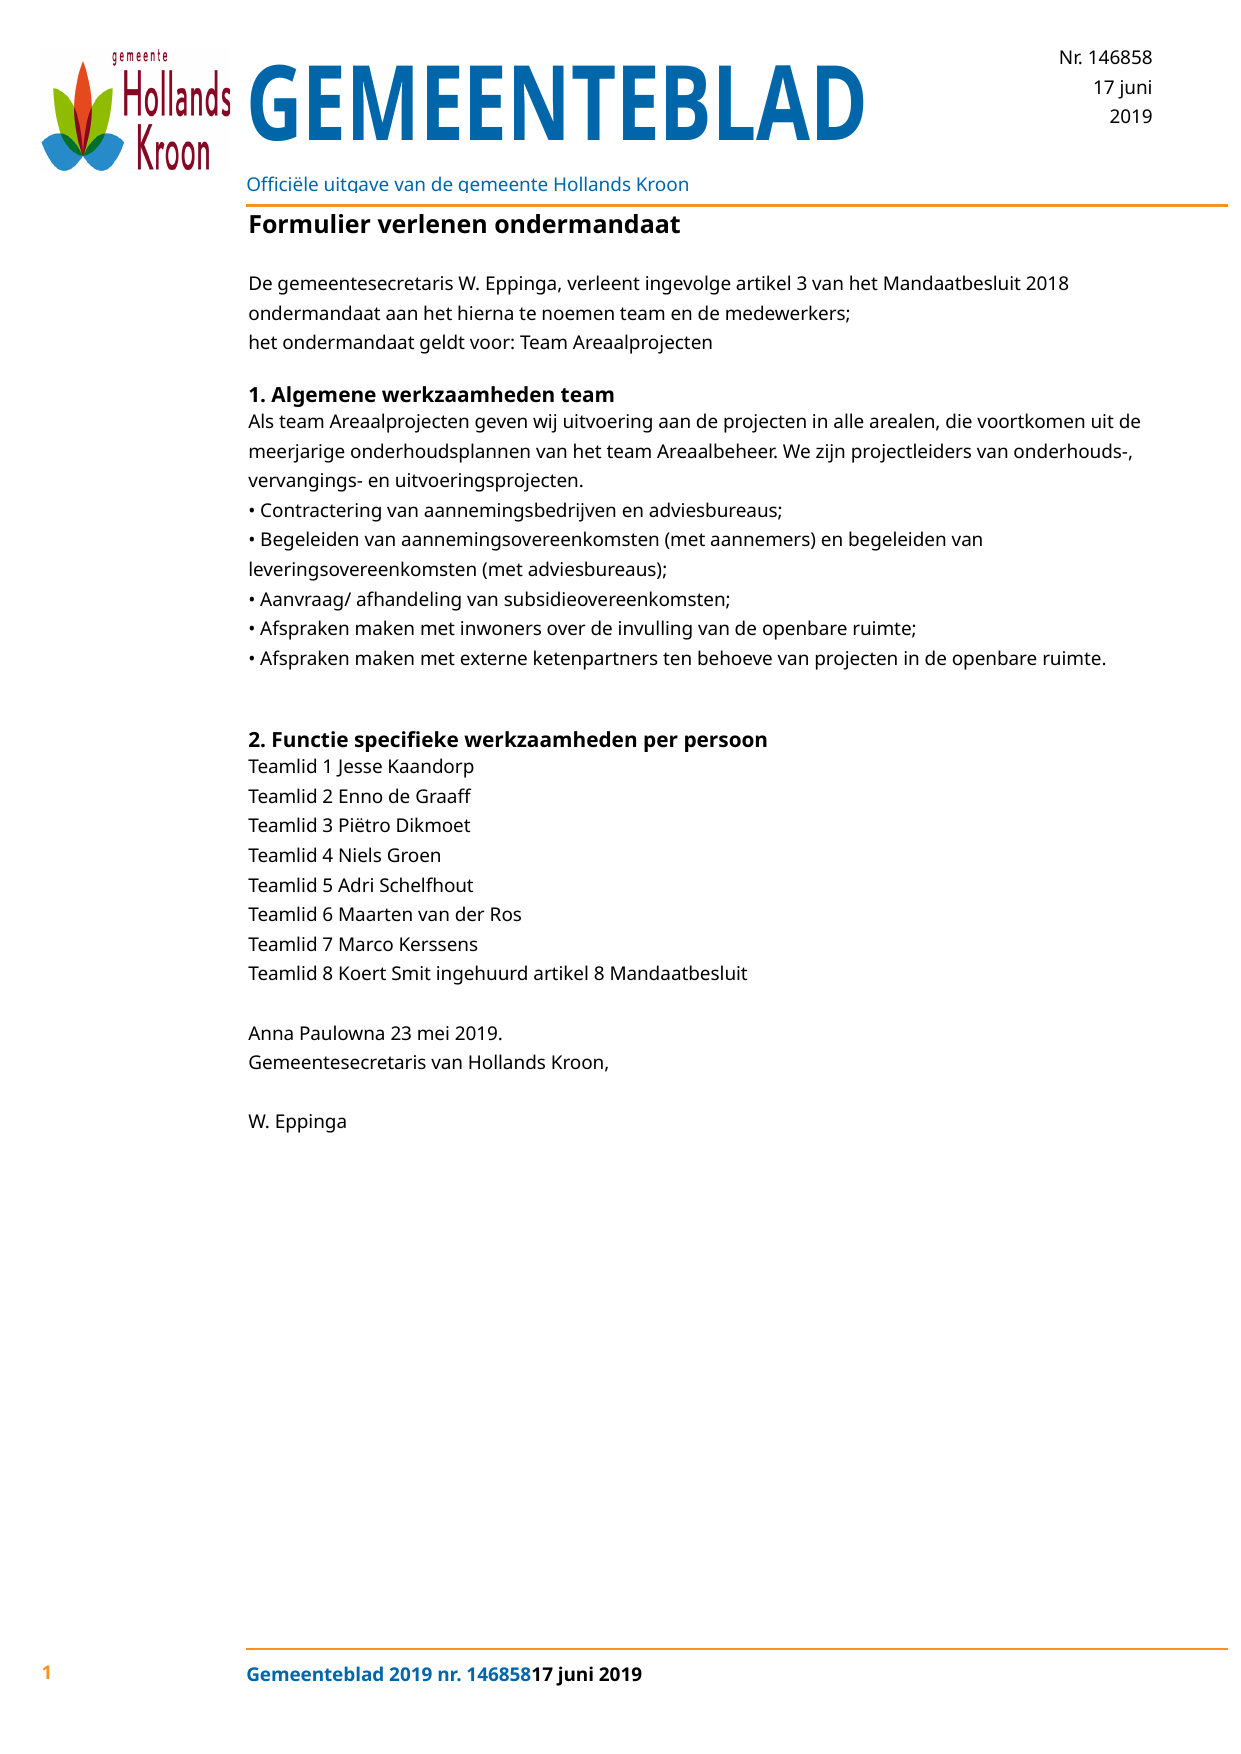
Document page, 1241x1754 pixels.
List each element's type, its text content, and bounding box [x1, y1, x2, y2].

picture [41, 47, 231, 172]
text Formulier verlenen ondermandaat [248, 207, 1152, 241]
text W. Eppinga [248, 1108, 1152, 1134]
text 2. Functie specifieke werkzaamheden per persoon [248, 725, 1152, 753]
text Teamlid 6 Maarten van der Ros [248, 901, 1152, 927]
text Teamlid 8 Koert Smit ingehuurd artikel 8 Mandaatbesluit [248, 961, 1152, 986]
text • Contractering van aannemingsbedrijven en adviesbureaus; [248, 497, 1152, 523]
text Gemeentesecretaris van Hollands Kroon, [248, 1049, 1152, 1075]
text De gemeentesecretaris W. Eppinga, verleent ingevolge artikel 3 van het Mandaatbesluit 2018 ondermandaat aan het hierna te noemen team en de medewerkers; [248, 270, 1152, 326]
text Teamlid 1 Jesse Kaandorp [248, 753, 1152, 779]
text • Afspraken maken met externe ketenpartners ten behoeve van projecten in de openbare ruimte. [248, 645, 1152, 671]
text • Begeleiden van aannemingsovereenkomsten (met aannemers) en begeleiden van leveringsovereenkomsten (met adviesbureaus); [248, 527, 1152, 582]
text Anna Paulowna 23 mei 2019. [248, 1020, 1152, 1045]
text Als team Areaalprojecten geven wij uitvoering aan de projecten in alle arealen, die voortkomen uit de meerjarige onderhoudsplannen van het team Areaalbeheer. We zijn projectleiders van onderhouds-, vervangings- en uitvoeringsprojecten. [248, 408, 1152, 493]
text 1. Algemene werkzaamheden team [248, 380, 1152, 408]
text • Afspraken maken met inwoners over de invulling van de openbare ruimte; [248, 615, 1152, 641]
text • Aanvraag/ afhandeling van subsidieovereenkomsten; [248, 586, 1152, 612]
text Teamlid 7 Marco Kerssens [248, 931, 1152, 957]
text Teamlid 4 Niels Groen [248, 842, 1152, 868]
text Teamlid 3 Piëtro Dikmoet [248, 813, 1152, 838]
text het ondermandaat geldt voor: Team Areaalprojecten [248, 329, 1152, 355]
text Teamlid 5 Adri Schelfhout [248, 872, 1152, 897]
text Teamlid 2 Enno de Graaff [248, 783, 1152, 809]
